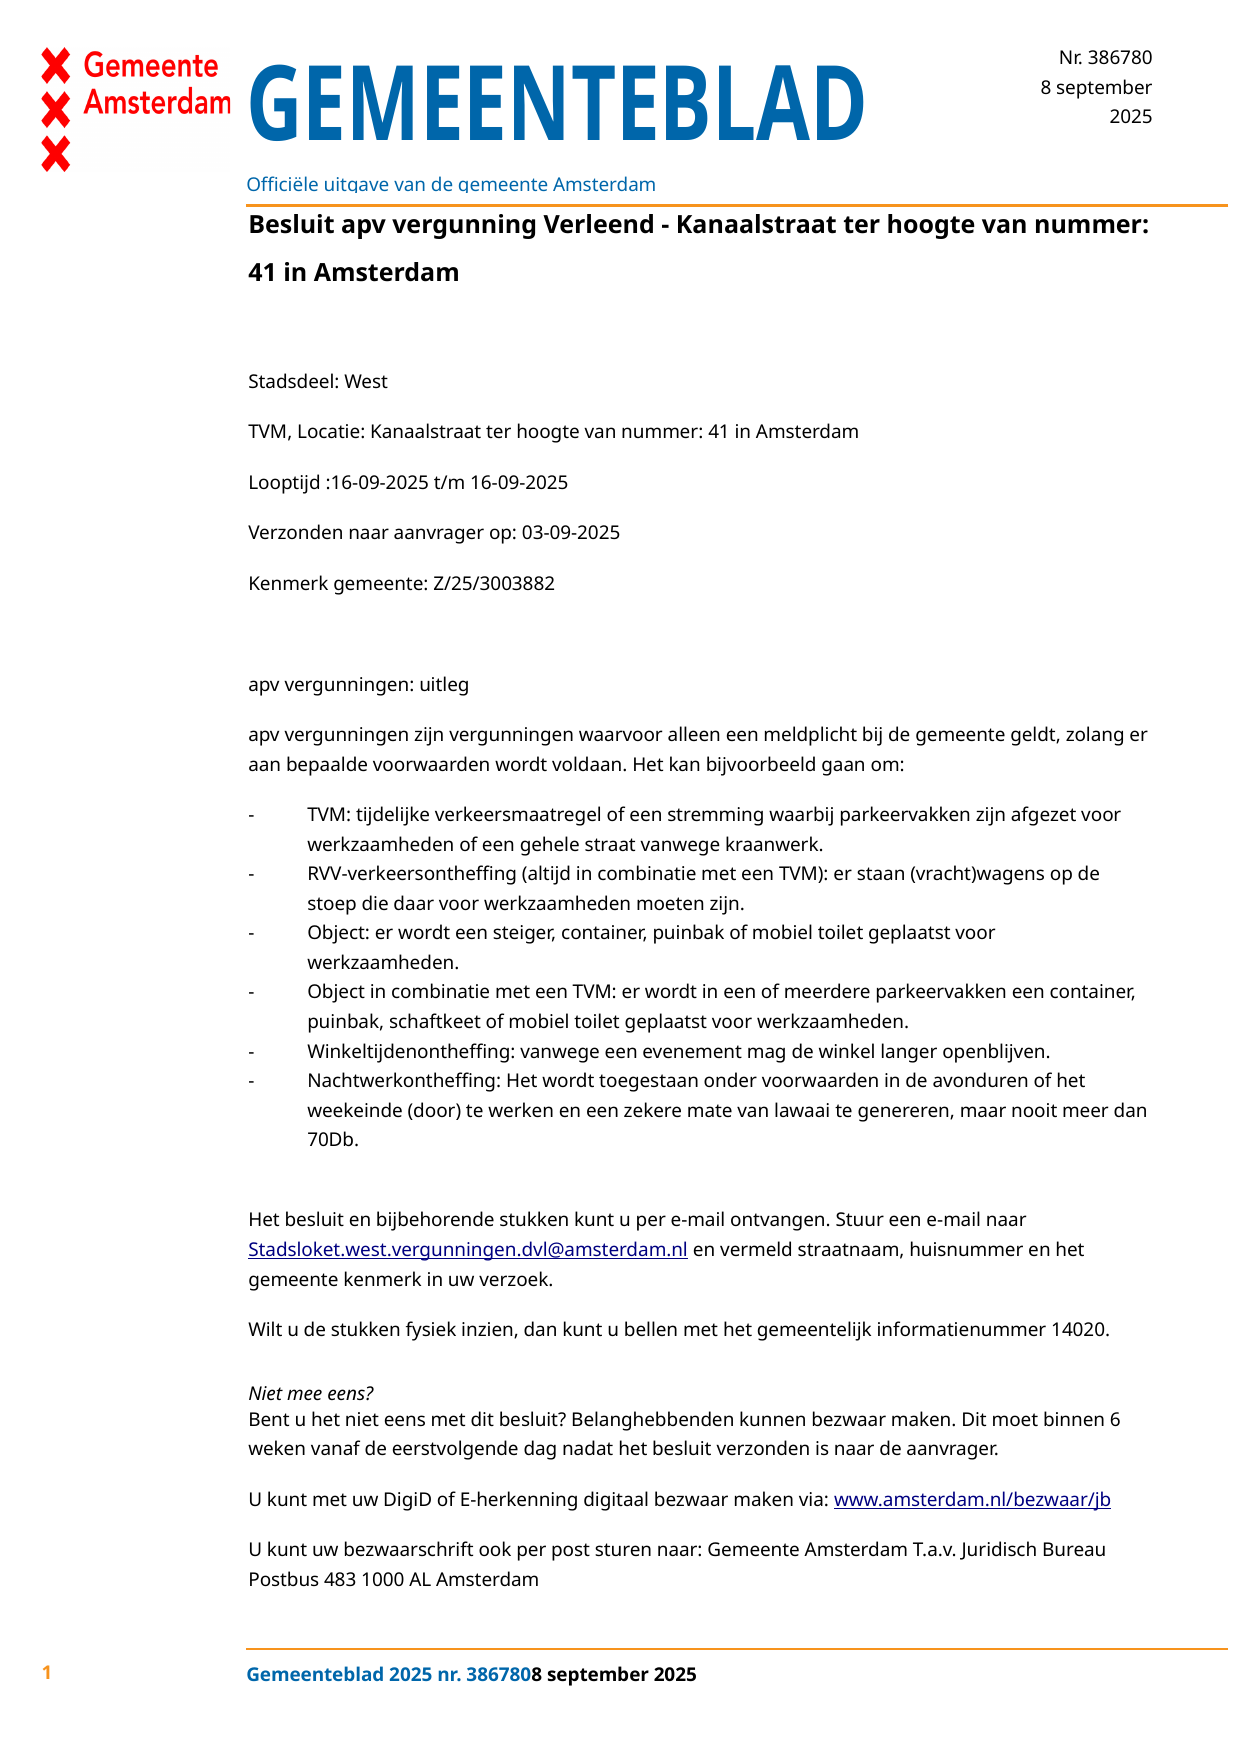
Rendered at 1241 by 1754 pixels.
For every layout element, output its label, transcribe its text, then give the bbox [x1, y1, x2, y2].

list RVV-verkeersontheffing (altijd in combinatie met een TVM): er staan (vracht)wagens op de stoep die daar voor werkzaamheden moeten zijn. [248, 860, 1152, 916]
text Kenmerk gemeente: Z/25/3003882 [248, 570, 1152, 596]
text Stadsdeel: West [248, 368, 1152, 394]
text apv vergunningen zijn vergunningen waarvoor alleen een meldplicht bij de gemeente geldt, zolang er aan bepaalde voorwaarden wordt voldaan. Het kan bijvoorbeeld gaan om: [248, 721, 1152, 777]
text Bent u het niet eens met dit besluit? Belanghebbenden kunnen bezwaar maken. Dit moet binnen 6 weken vanaf de eerstvolgende dag nadat het besluit verzonden is naar de aanvrager. [248, 1406, 1152, 1461]
text Niet mee eens? [248, 1380, 1152, 1406]
list Object in combinatie met een TVM: er wordt in een of meerdere parkeervakken een container, puinbak, schaftkeet of mobiel toilet geplaatst voor werkzaamheden. [248, 979, 1152, 1034]
text U kunt met uw DigiD of E-herkenning digitaal bezwaar maken via: www.amsterdam.nl/bezwaar/jb [248, 1486, 1152, 1512]
text Looptijd :16-09-2025 t/m 16-09-2025 [248, 469, 1152, 495]
text apv vergunningen: uitleg [248, 671, 1152, 697]
text Verzonden naar aanvrager op: 03-09-2025 [248, 519, 1152, 545]
text Het besluit en bijbehorende stukken kunt u per e-mail ontvangen. Stuur een e-mail naar Stadsloket.west.vergunningen.dvl@amsterdam.nl en vermeld straatnaam, huisnummer en het gemeente kenmerk in uw verzoek. [248, 1207, 1152, 1292]
list TVM: tijdelijke verkeersmaatregel of een stremming waarbij parkeervakken zijn afgezet voor werkzaamheden of een gehele straat vanwege kraanwerk. [248, 801, 1152, 857]
picture [41, 47, 231, 172]
text TVM, Locatie: Kanaalstraat ter hoogte van nummer: 41 in Amsterdam [248, 419, 1152, 444]
text U kunt uw bezwaarschrift ook per post sturen naar: Gemeente Amsterdam T.a.v. Juridisch Bureau Postbus 483 1000 AL Amsterdam [248, 1536, 1152, 1592]
list Object: er wordt een steiger, container, puinbak of mobiel toilet geplaatst voor werkzaamheden. [248, 919, 1152, 975]
text Wilt u de stukken fysiek inzien, dan kunt u bellen met het gemeentelijk informatienummer 14020. [248, 1316, 1152, 1342]
list Winkeltijdenontheffing: vanwege een evenement mag de winkel langer openblijven. [248, 1038, 1152, 1064]
text Besluit apv vergunning Verleend - Kanaalstraat ter hoogte van nummer: 41 in Amsterdam [248, 207, 1152, 288]
list Nachtwerkontheffing: Het wordt toegestaan onder voorwaarden in de avonduren of het weekeinde (door) te werken en een zekere mate van lawaai te genereren, maar nooit meer dan 70Db. [248, 1067, 1152, 1152]
